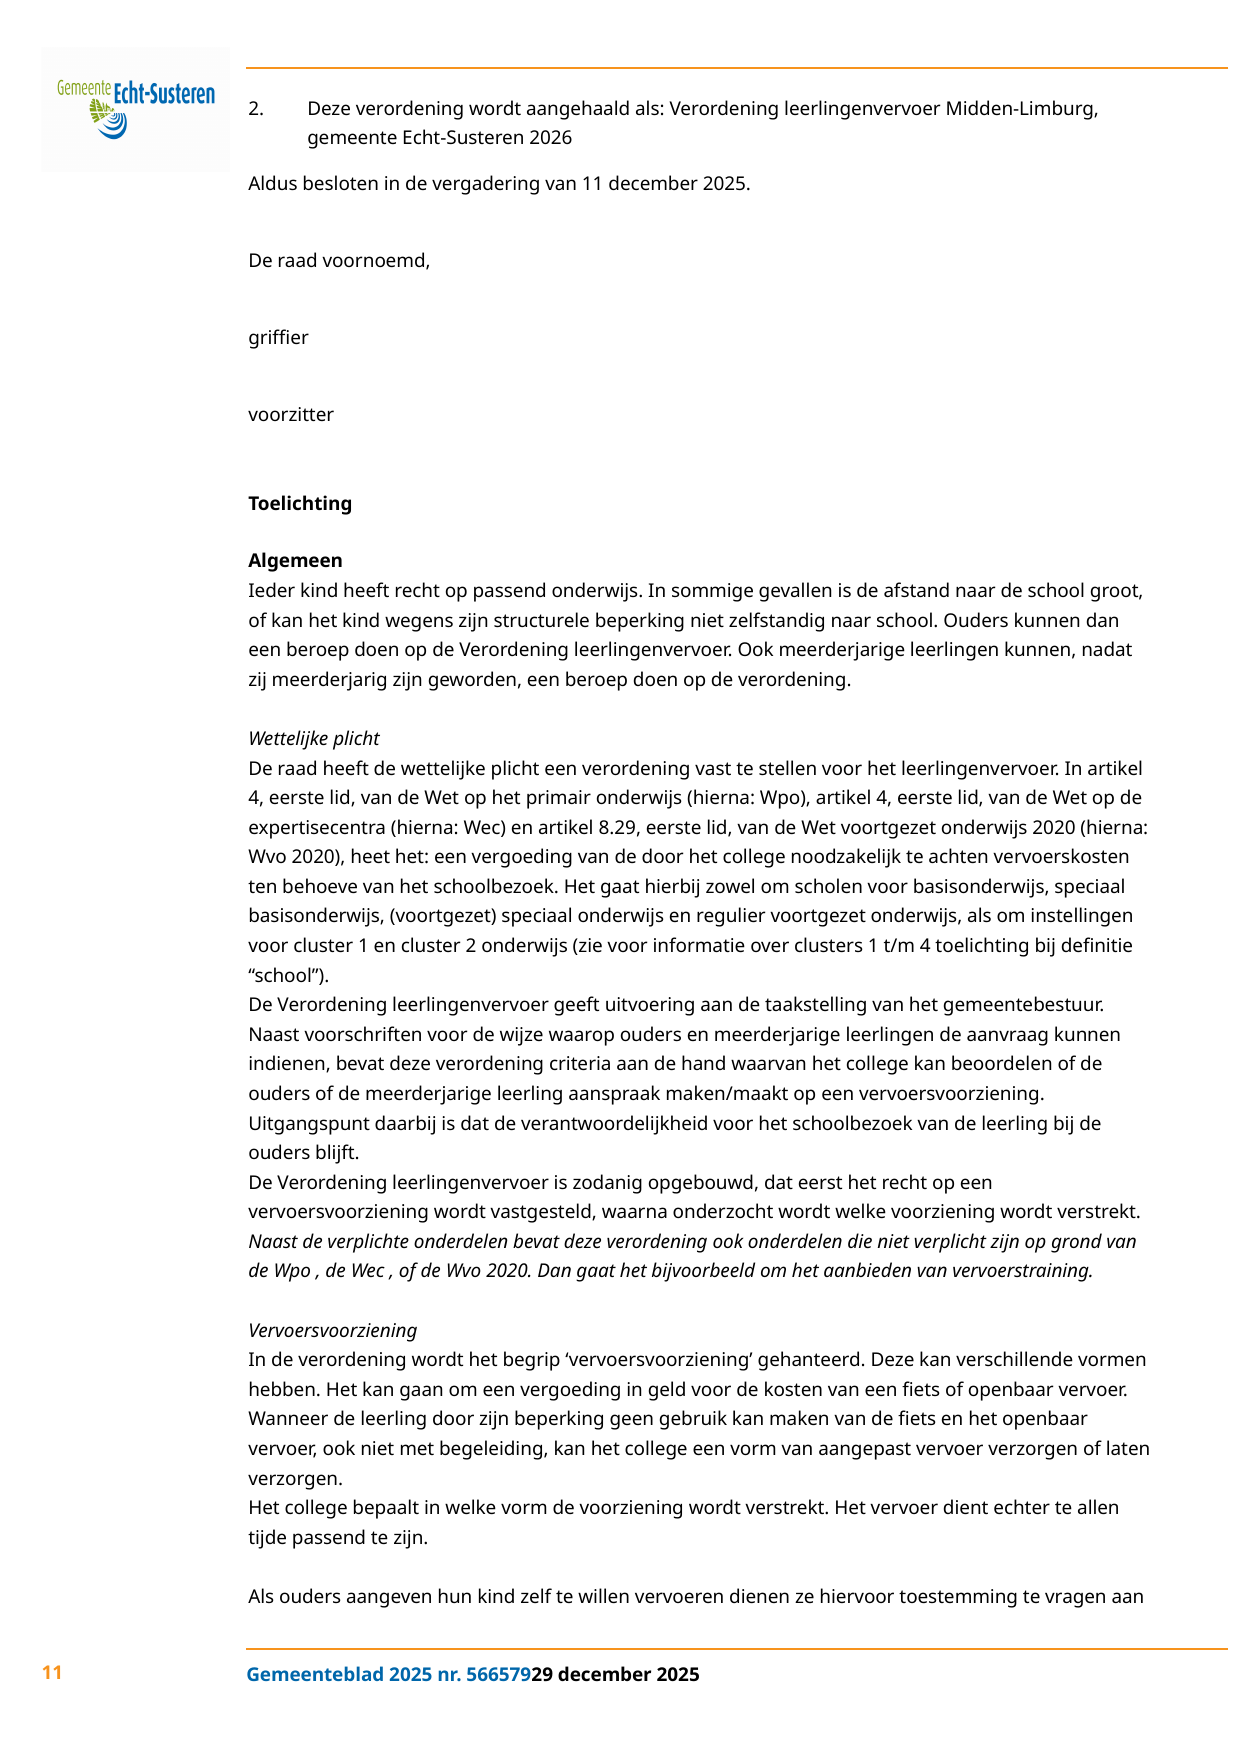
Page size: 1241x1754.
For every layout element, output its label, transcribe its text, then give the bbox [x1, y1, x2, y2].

text Naast de verplichte onderdelen bevat deze verordening ook onderdelen die niet verplicht zijn op grond van de Wpo , de Wec , of de Wvo 2020. Dan gaat het bijvoorbeeld om het aanbieden van vervoerstraining. [248, 1228, 1152, 1283]
text Toelichting [248, 479, 1152, 518]
picture [41, 47, 231, 172]
text In de verordening wordt het begrip ‘vervoersvoorziening’ gehanteerd. Deze kan verschillende vormen hebben. Het kan gaan om een vergoeding in geld voor de kosten van een fiets of openbaar vervoer. Wanneer de leerling door zijn beperking geen gebruik kan maken van de fiets en het openbaar vervoer, ook niet met begeleiding, kan het college een vorm van aangepast vervoer verzorgen of laten verzorgen. [248, 1346, 1152, 1490]
text voorzitter [248, 402, 1152, 427]
text Algemeen [248, 548, 1152, 573]
text Het college bepaalt in welke vorm de voorziening wordt verstrekt. Het vervoer dient echter te allen tijde passend te zijn. [248, 1494, 1152, 1549]
text De raad voornoemd, [248, 247, 1152, 273]
text Aldus besloten in de vergadering van 11 december 2025. [248, 170, 1152, 196]
text De Verordening leerlingenvervoer geeft uitvoering aan de taakstelling van het gemeentebestuur. [248, 991, 1152, 1017]
text Wettelijke plicht [248, 725, 1152, 751]
text Vervoersvoorziening [248, 1317, 1152, 1342]
text griffier [248, 324, 1152, 350]
text Als ouders aangeven hun kind zelf te willen vervoeren dienen ze hiervoor toestemming te vragen aan [248, 1583, 1152, 1609]
text Ieder kind heeft recht op passend onderwijs. In sommige gevallen is de afstand naar de school groot, of kan het kind wegens zijn structurele beperking niet zelfstandig naar school. Ouders kunnen dan een beroep doen op de Verordening leerlingenvervoer. Ook meerderjarige leerlingen kunnen, nadat zij meerderjarig zijn geworden, een beroep doen op de verordening. [248, 577, 1152, 692]
text De Verordening leerlingenvervoer is zodanig opgebouwd, dat eerst het recht op een vervoersvoorziening wordt vastgesteld, waarna onderzocht wordt welke voorziening wordt verstrekt. [248, 1169, 1152, 1224]
list Deze verordening wordt aangehaald als: Verordening leerlingenvervoer Midden-Limburg, gemeente Echt-Susteren 2026 [248, 95, 1152, 150]
text De raad heeft de wettelijke plicht een verordening vast te stellen voor het leerlingenvervoer. In artikel 4, eerste lid, van de Wet op het primair onderwijs (hierna: Wpo), artikel 4, eerste lid, van de Wet op de expertisecentra (hierna: Wec) en artikel 8.29, eerste lid, van de Wet voortgezet onderwijs 2020 (hierna: Wvo 2020), heet het: een vergoeding van de door het college noodzakelijk te achten vervoerskosten ten behoeve van het schoolbezoek. Het gaat hierbij zowel om scholen voor basisonderwijs, speciaal basisonderwijs, (voortgezet) speciaal onderwijs en regulier voortgezet onderwijs, als om instellingen voor cluster 1 en cluster 2 onderwijs (zie voor informatie over clusters 1 t/m 4 toelichting bij definitie “school”). [248, 755, 1152, 987]
text Naast voorschriften voor de wijze waarop ouders en meerderjarige leerlingen de aanvraag kunnen indienen, bevat deze verordening criteria aan de hand waarvan het college kan beoordelen of de ouders of de meerderjarige leerling aanspraak maken/maakt op een vervoersvoorziening. Uitgangspunt daarbij is dat de verantwoordelijkheid voor het schoolbezoek van de leerling bij de ouders blijft. [248, 1021, 1152, 1165]
